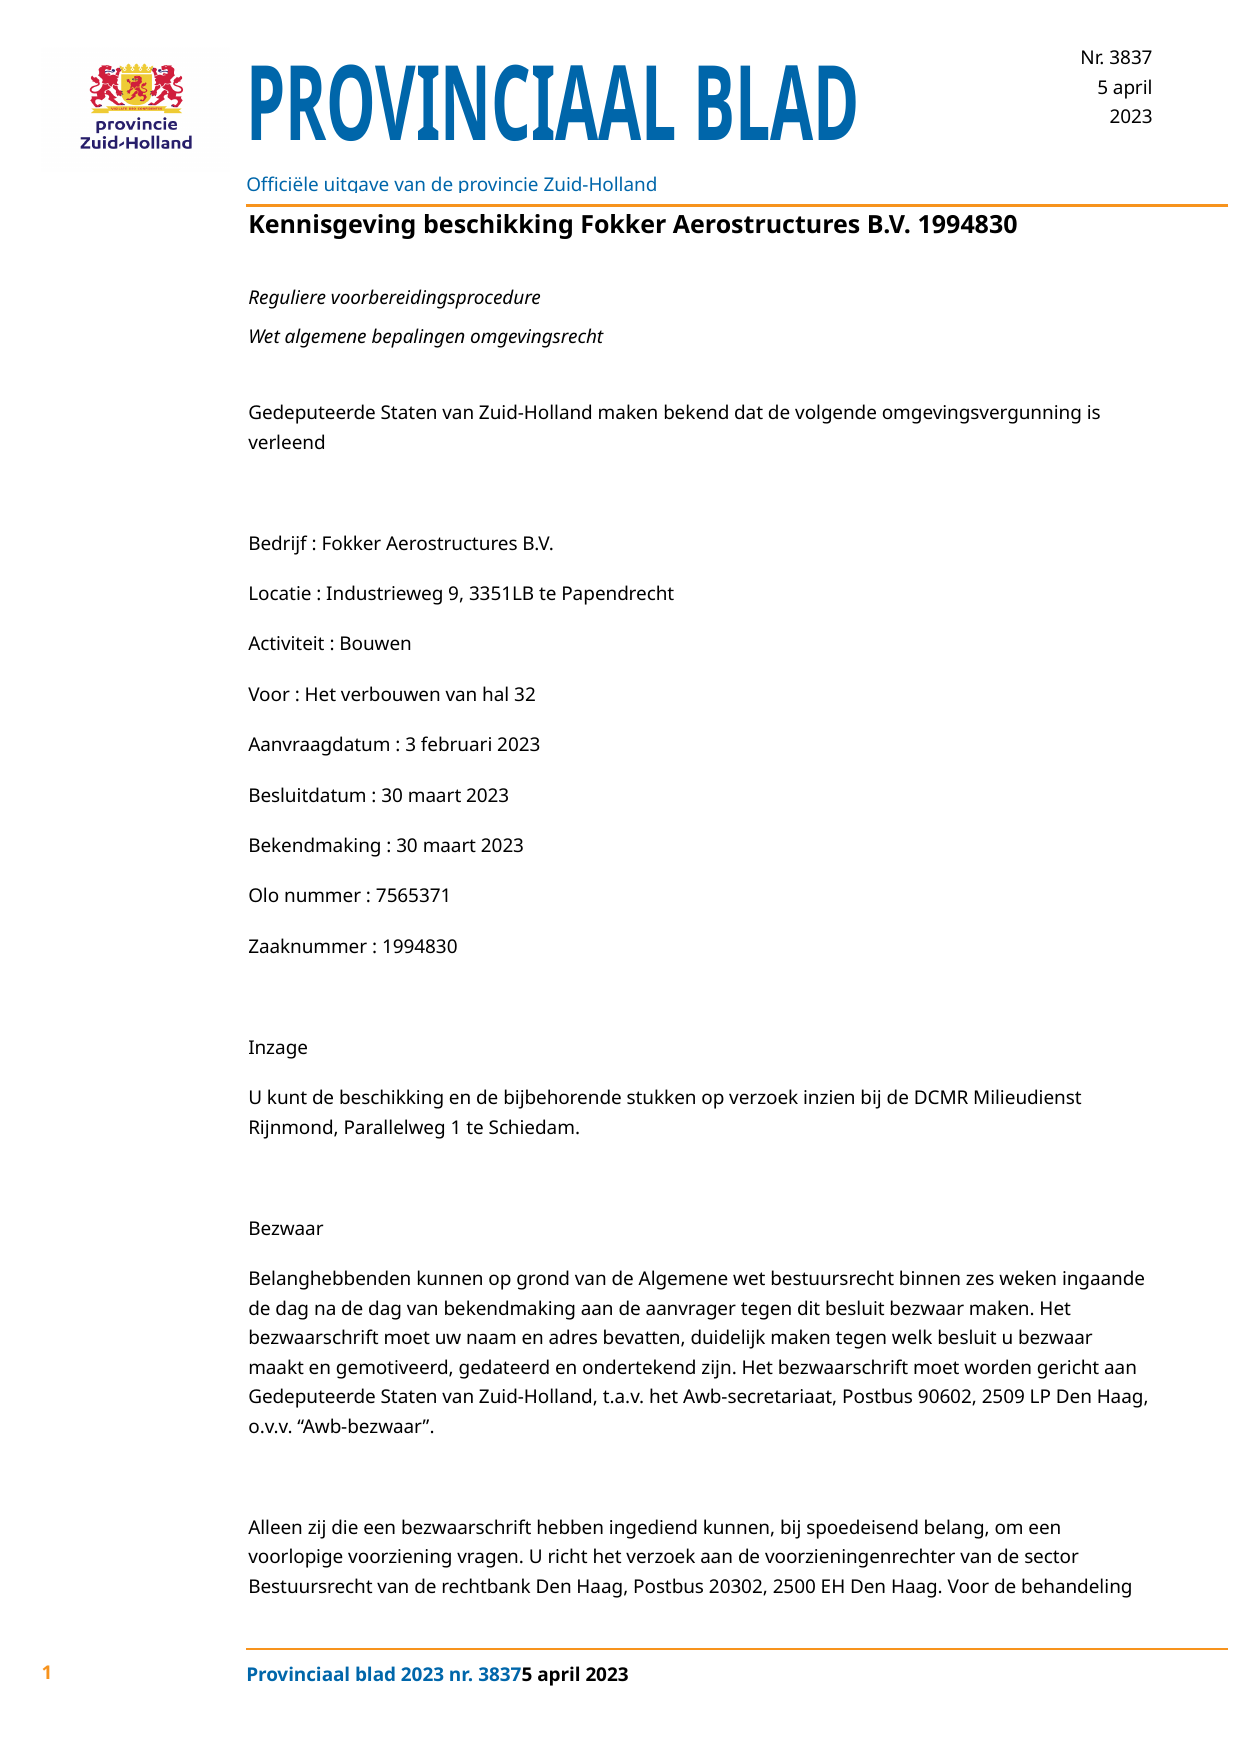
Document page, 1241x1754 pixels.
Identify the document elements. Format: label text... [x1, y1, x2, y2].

text Olo nummer : 7565371 [248, 883, 1152, 908]
text Bekendmaking : 30 maart 2023 [248, 832, 1152, 858]
picture [41, 47, 231, 172]
text Aanvraagdatum : 3 februari 2023 [248, 731, 1152, 757]
text Voor : Het verbouwen van hal 32 [248, 681, 1152, 707]
text Zaaknummer : 1994830 [248, 933, 1152, 959]
text Besluitdatum : 30 maart 2023 [248, 782, 1152, 807]
text Belanghebbenden kunnen op grond van de Algemene wet bestuursrecht binnen zes weken ingaande de dag na de dag van bekendmaking aan de aanvrager tegen dit besluit bezwaar maken. Het bezwaarschrift moet uw naam en adres bevatten, duidelijk maken tegen welk besluit u bezwaar maakt en gemotiveerd, gedateerd en ondertekend zijn. Het bezwaarschrift moet worden gericht aan Gedeputeerde Staten van Zuid-Holland, t.a.v. het Awb-secretariaat, Postbus 90602, 2509 LP Den Haag, o.v.v. “Awb-bezwaar”. [248, 1265, 1152, 1439]
text Wet algemene bepalingen omgevingsrecht [248, 323, 1152, 349]
text Reguliere voorbereidingsprocedure [248, 284, 1152, 309]
text Locatie : Industrieweg 9, 3351LB te Papendrecht [248, 580, 1152, 606]
text U kunt de beschikking en de bijbehorende stukken op verzoek inzien bij de DCMR Milieudienst Rijnmond, Parallelweg 1 te Schiedam. [248, 1084, 1152, 1139]
text Gedeputeerde Staten van Zuid-Holland maken bekend dat de volgende omgevingsvergunning is verleend [248, 399, 1152, 454]
text Inzage [248, 1034, 1152, 1059]
text Activiteit : Bouwen [248, 631, 1152, 656]
text Alleen zij die een bezwaarschrift hebben ingediend kunnen, bij spoedeisend belang, om een voorlopige voorziening vragen. U richt het verzoek aan de voorzieningenrechter van de sector Bestuursrecht van de rechtbank Den Haag, Postbus 20302, 2500 EH Den Haag. Voor de behandeling [248, 1514, 1152, 1599]
text Bezwaar [248, 1215, 1152, 1240]
text Kennisgeving beschikking Fokker Aerostructures B.V. 1994830 [248, 207, 1152, 241]
text Bedrijf : Fokker Aerostructures B.V. [248, 530, 1152, 555]
